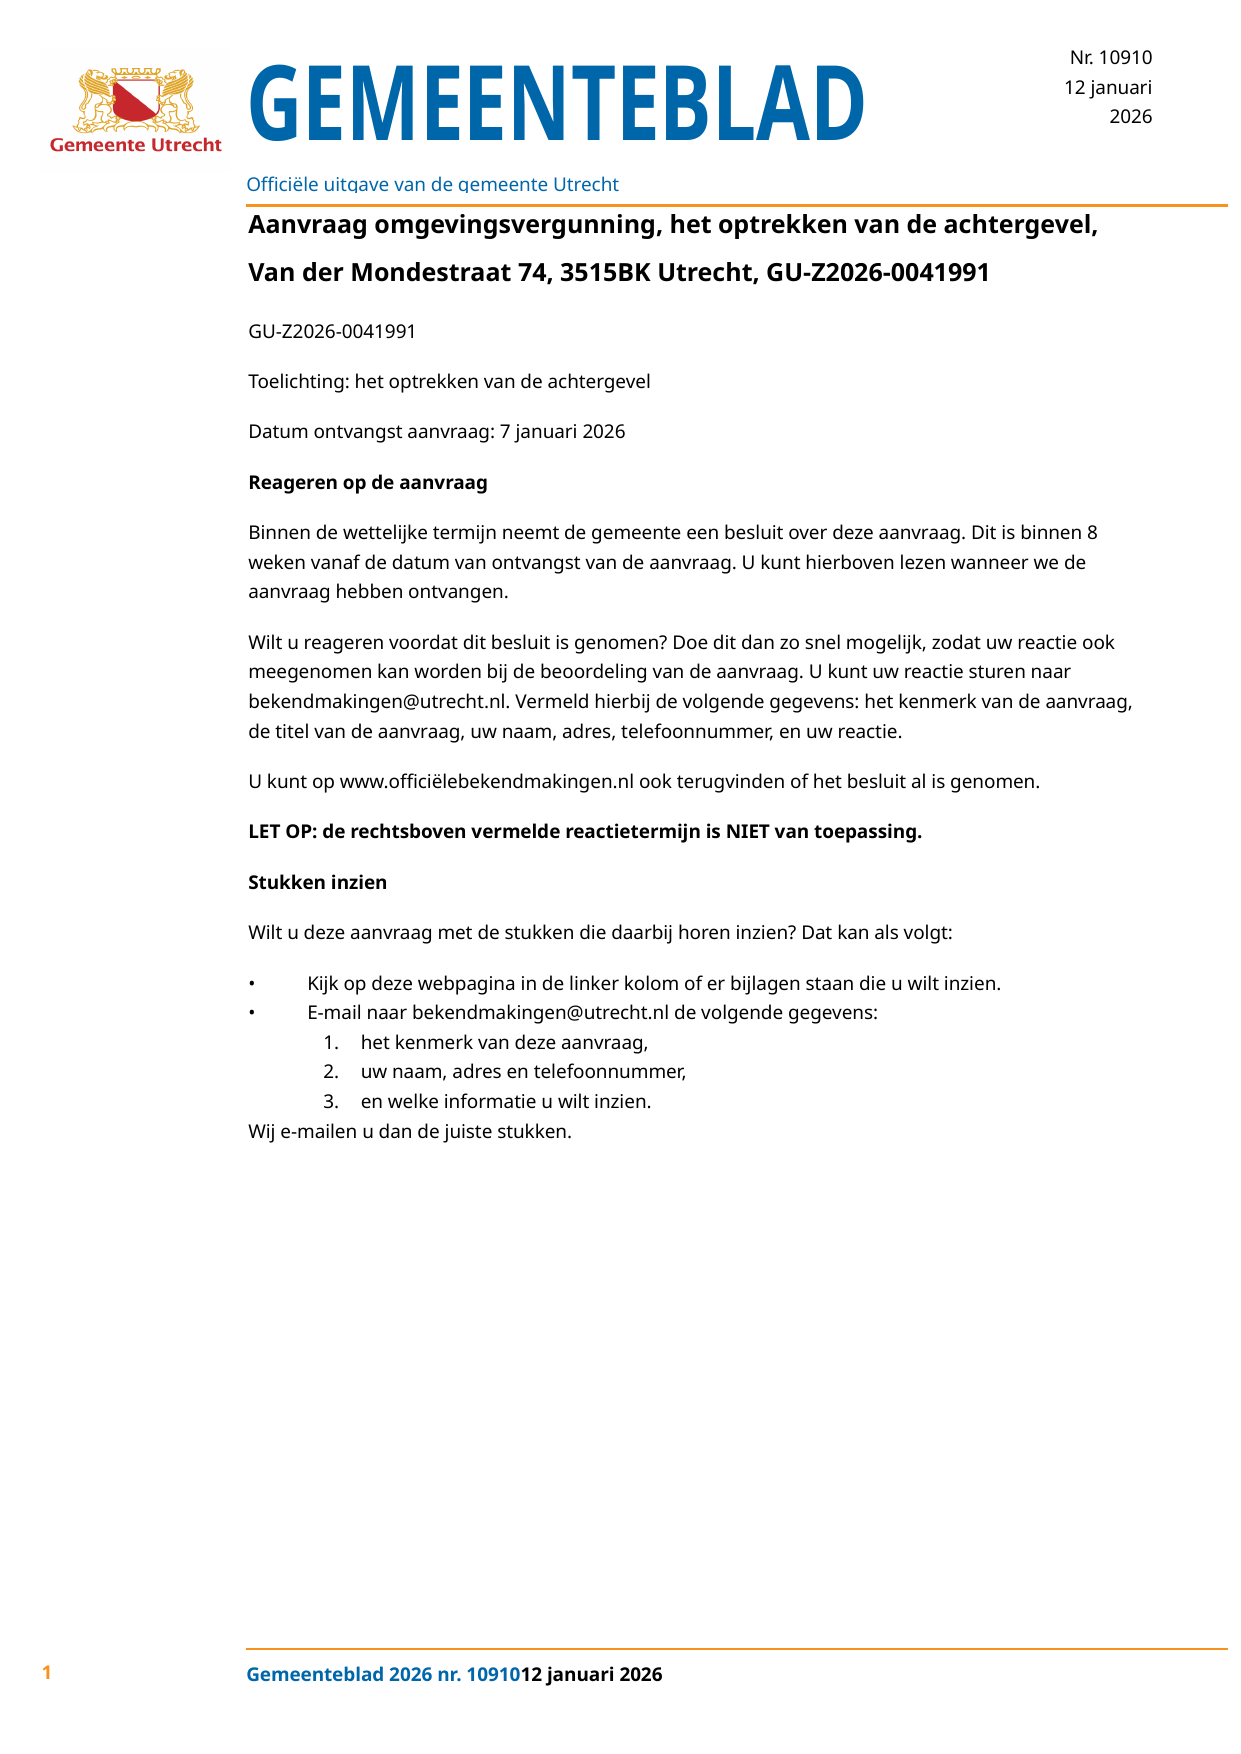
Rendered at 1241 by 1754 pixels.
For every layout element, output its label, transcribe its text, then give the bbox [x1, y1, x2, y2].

text GU-Z2026-0041991 [248, 318, 1152, 344]
list E-mail naar bekendmakingen@utrecht.nl de volgende gegevens: [248, 999, 1152, 1025]
text Wilt u deze aanvraag met de stukken die daarbij horen inzien? Dat kan als volgt: [248, 919, 1152, 945]
text Reageren op de aanvraag [248, 469, 1152, 495]
text Binnen de wettelijke termijn neemt de gemeente een besluit over deze aanvraag. Dit is binnen 8 weken vanaf de datum van ontvangst van de aanvraag. U kunt hierboven lezen wanneer we de aanvraag hebben ontvangen. [248, 519, 1152, 604]
text LET OP: de rechtsboven vermelde reactietermijn is NIET van toepassing. [248, 819, 1152, 844]
text Toelichting: het optrekken van de achtergevel [248, 368, 1152, 394]
text U kunt op www.officiëlebekendmakingen.nl ook terugvinden of het besluit al is genomen. [248, 768, 1152, 794]
text Datum ontvangst aanvraag: 7 januari 2026 [248, 419, 1152, 444]
list het kenmerk van deze aanvraag, [323, 1029, 1152, 1055]
picture [41, 47, 231, 172]
list en welke informatie u wilt inzien. [323, 1088, 1152, 1114]
list Kijk op deze webpagina in de linker kolom of er bijlagen staan die u wilt inzien. [248, 970, 1152, 996]
list uw naam, adres en telefoonnummer, [323, 1059, 1152, 1084]
text Wilt u reageren voordat dit besluit is genomen? Doe dit dan zo snel mogelijk, zodat uw reactie ook meegenomen kan worden bij de beoordeling van de aanvraag. U kunt uw reactie sturen naar bekendmakingen@utrecht.nl. Vermeld hierbij de volgende gegevens: het kenmerk van de aanvraag, de titel van de aanvraag, uw naam, adres, telefoonnummer, en uw reactie. [248, 629, 1152, 744]
text Aanvraag omgevingsvergunning, het optrekken van de achtergevel, Van der Mondestraat 74, 3515BK Utrecht, GU-Z2026-0041991 [248, 207, 1152, 288]
text Wij e-mailen u dan de juiste stukken. [248, 1118, 1152, 1144]
text Stukken inzien [248, 869, 1152, 895]
